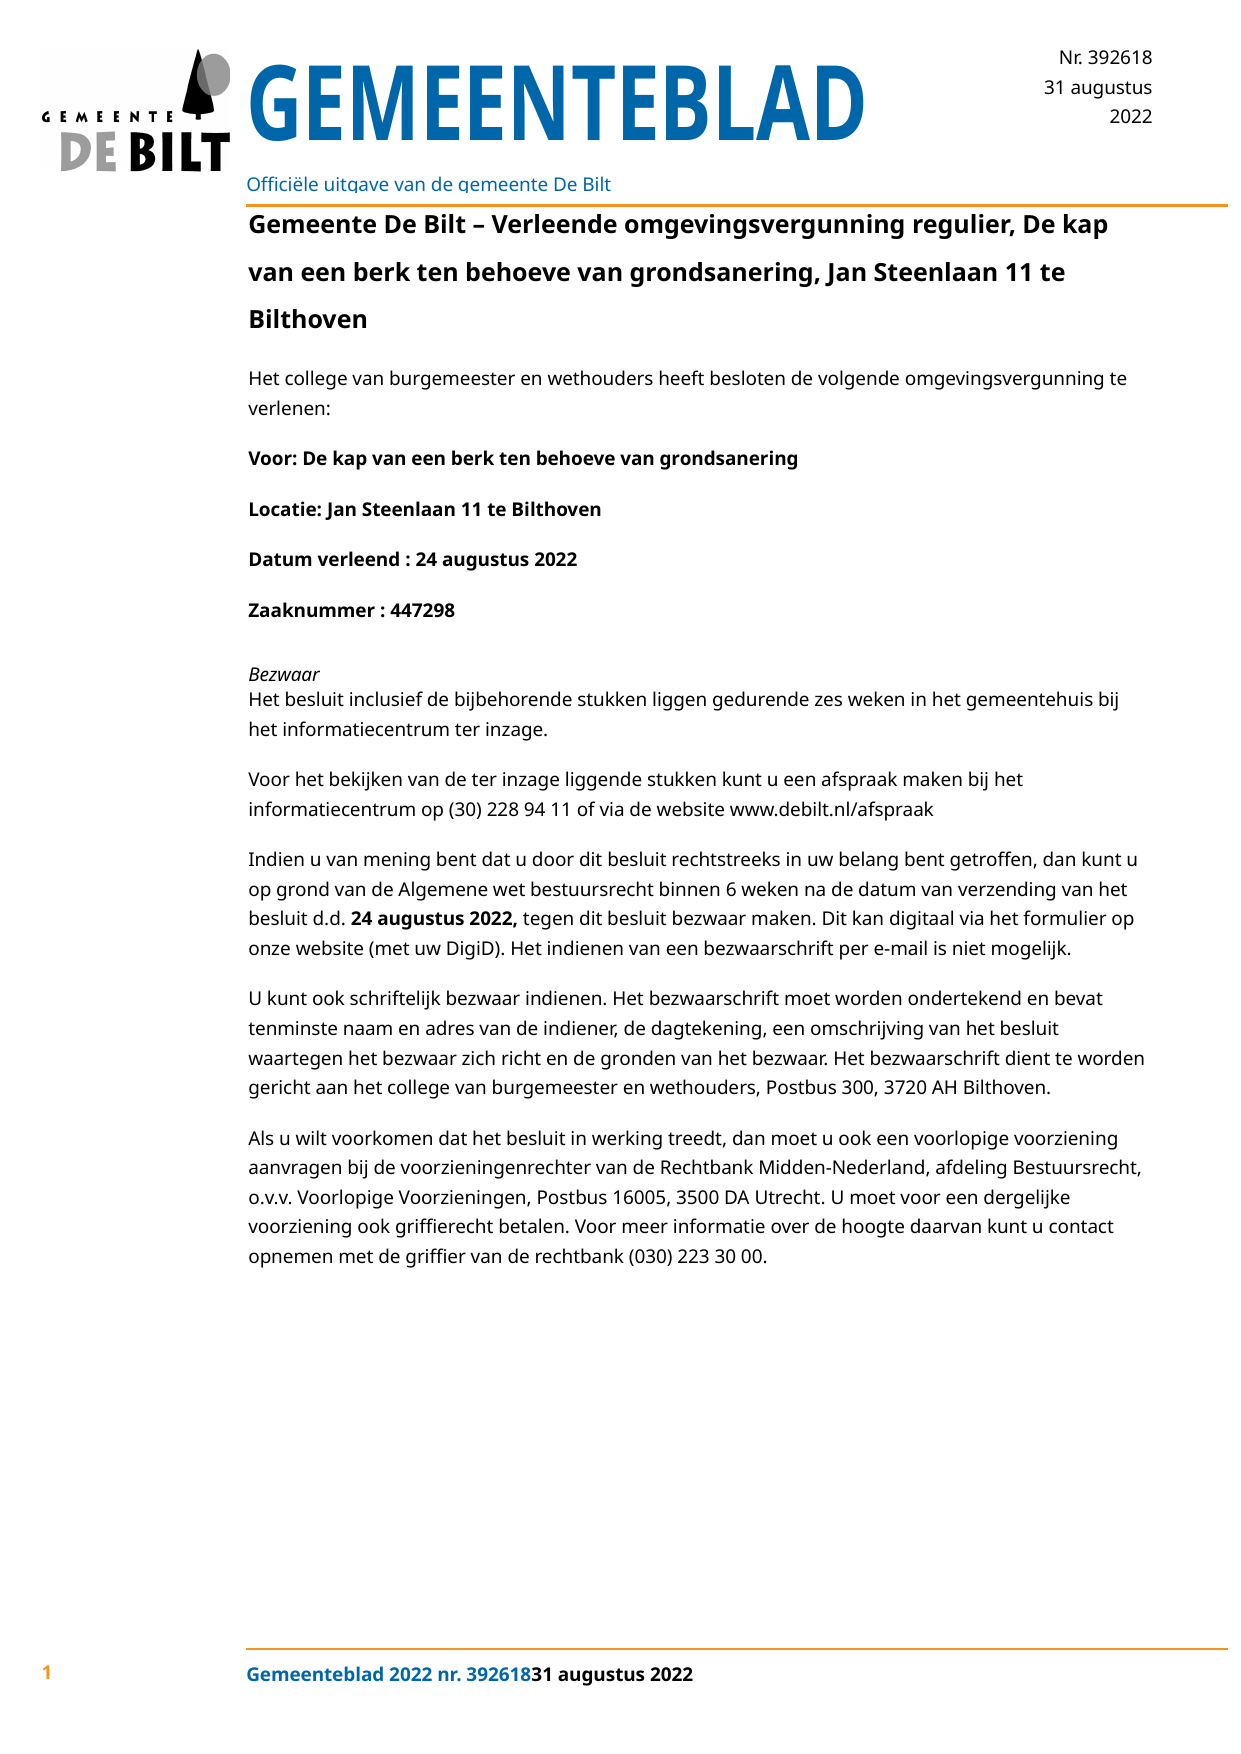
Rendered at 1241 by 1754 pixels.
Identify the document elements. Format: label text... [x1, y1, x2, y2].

picture [41, 47, 231, 172]
text Indien u van mening bent dat u door dit besluit rechtstreeks in uw belang bent getroffen, dan kunt u op grond van de Algemene wet bestuursrecht binnen 6 weken na de datum van verzending van het besluit d.d. 24 augustus 2022, tegen dit besluit bezwaar maken. Dit kan digitaal via het formulier op onze website (met uw DigiD). Het indienen van een bezwaarschrift per e-mail is niet mogelijk. [248, 846, 1152, 961]
text Als u wilt voorkomen dat het besluit in werking treedt, dan moet u ook een voorlopige voorziening aanvragen bij de voorzieningenrechter van de Rechtbank Midden-Nederland, afdeling Bestuursrecht, o.v.v. Voorlopige Voorzieningen, Postbus 16005, 3500 DA Utrecht. U moet voor een dergelijke voorziening ook griffierecht betalen. Voor meer informatie over de hoogte daarvan kunt u contact opnemen met de griffier van de rechtbank (030) 223 30 00. [248, 1125, 1152, 1269]
text Bezwaar [248, 661, 1152, 686]
text Voor: De kap van een berk ten behoeve van grondsanering [248, 446, 1152, 471]
text Voor het bekijken van de ter inzage liggende stukken kunt u een afspraak maken bij het informatiecentrum op (30) 228 94 11 of via de website www.debilt.nl/afspraak [248, 766, 1152, 822]
text Locatie: Jan Steenlaan 11 te Bilthoven [248, 496, 1152, 522]
text Het besluit inclusief de bijbehorende stukken liggen gedurende zes weken in het gemeentehuis bij het informatiecentrum ter inzage. [248, 686, 1152, 742]
text Zaaknummer : 447298 [248, 597, 1152, 622]
text Het college van burgemeester en wethouders heeft besloten de volgende omgevingsvergunning te verlenen: [248, 366, 1152, 421]
text Datum verleend : 24 augustus 2022 [248, 546, 1152, 572]
text Gemeente De Bilt – Verleende omgevingsvergunning regulier, De kap van een berk ten behoeve van grondsanering, Jan Steenlaan 11 te Bilthoven [248, 207, 1152, 336]
text U kunt ook schriftelijk bezwaar indienen. Het bezwaarschrift moet worden ondertekend en bevat tenminste naam en adres van de indiener, de dagtekening, een omschrijving van het besluit waartegen het bezwaar zich richt en de gronden van het bezwaar. Het bezwaarschrift dient te worden gericht aan het college van burgemeester en wethouders, Postbus 300, 3720 AH Bilthoven. [248, 986, 1152, 1100]
